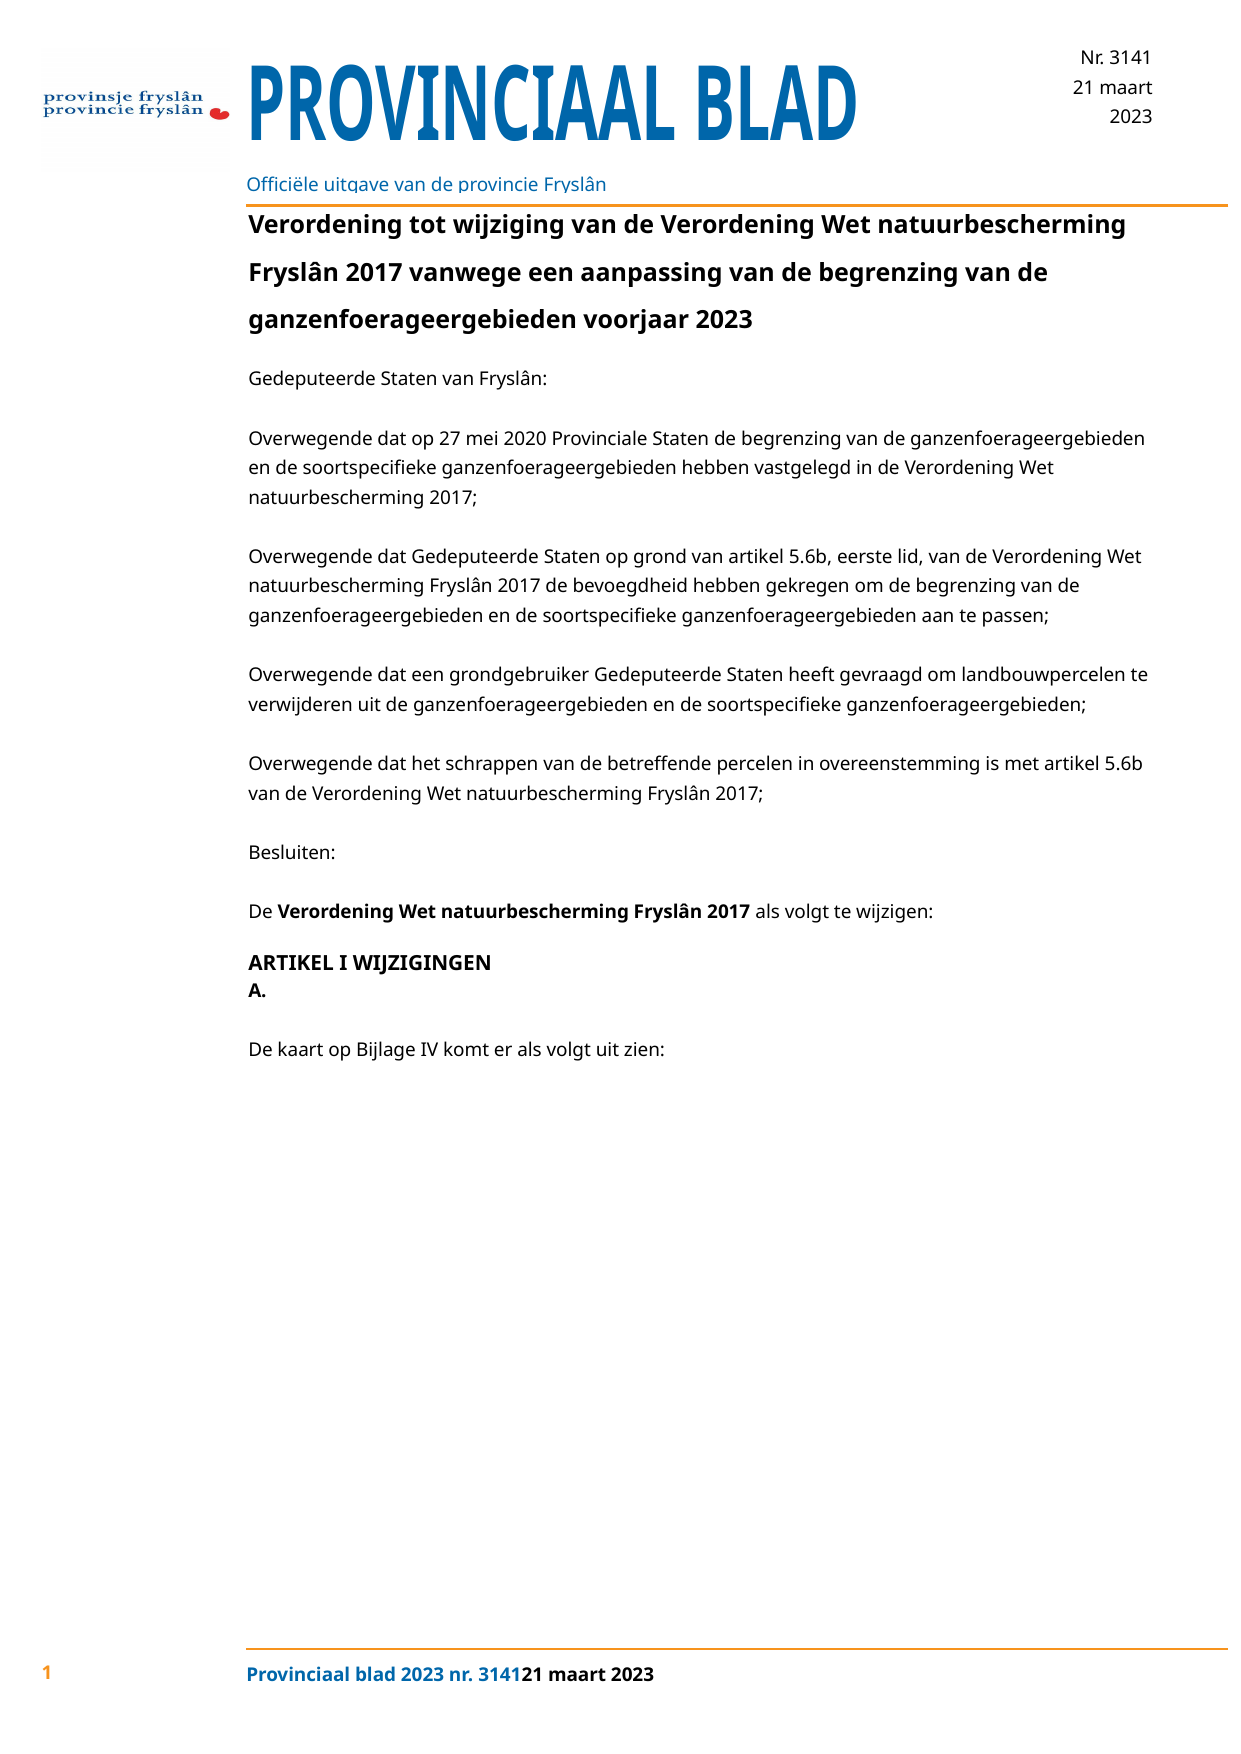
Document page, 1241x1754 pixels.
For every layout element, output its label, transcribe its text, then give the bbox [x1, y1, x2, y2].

text Gedeputeerde Staten van Fryslân: [248, 366, 1152, 391]
text A. [248, 977, 1152, 1003]
text De Verordening Wet natuurbescherming Fryslân 2017 als volgt te wijzigen: [248, 898, 1152, 924]
picture [41, 47, 231, 172]
text Overwegende dat het schrappen van de betreffende percelen in overeenstemming is met artikel 5.6b van de Verordening Wet natuurbescherming Fryslân 2017; [248, 750, 1152, 805]
text Verordening tot wijziging van de Verordening Wet natuurbescherming Fryslân 2017 vanwege een aanpassing van de begrenzing van de ganzenfoerageergebieden voorjaar 2023 [248, 207, 1152, 336]
text Overwegende dat een grondgebruiker Gedeputeerde Staten heeft gevraagd om landbouwpercelen te verwijderen uit de ganzenfoerageergebieden en de soortspecifieke ganzenfoerageergebieden; [248, 661, 1152, 717]
text Besluiten: [248, 839, 1152, 864]
text Overwegende dat Gedeputeerde Staten op grond van artikel 5.6b, eerste lid, van de Verordening Wet natuurbescherming Fryslân 2017 de bevoegdheid hebben gekregen om de begrenzing van de ganzenfoerageergebieden en de soortspecifieke ganzenfoerageergebieden aan te passen; [248, 543, 1152, 628]
text De kaart op Bijlage IV komt er als volgt uit zien: [248, 1036, 1152, 1062]
text ARTIKEL I WIJZIGINGEN [248, 948, 1152, 977]
text Overwegende dat op 27 mei 2020 Provinciale Staten de begrenzing van de ganzenfoerageergebieden en de soortspecifieke ganzenfoerageergebieden hebben vastgelegd in de Verordening Wet natuurbescherming 2017; [248, 425, 1152, 509]
